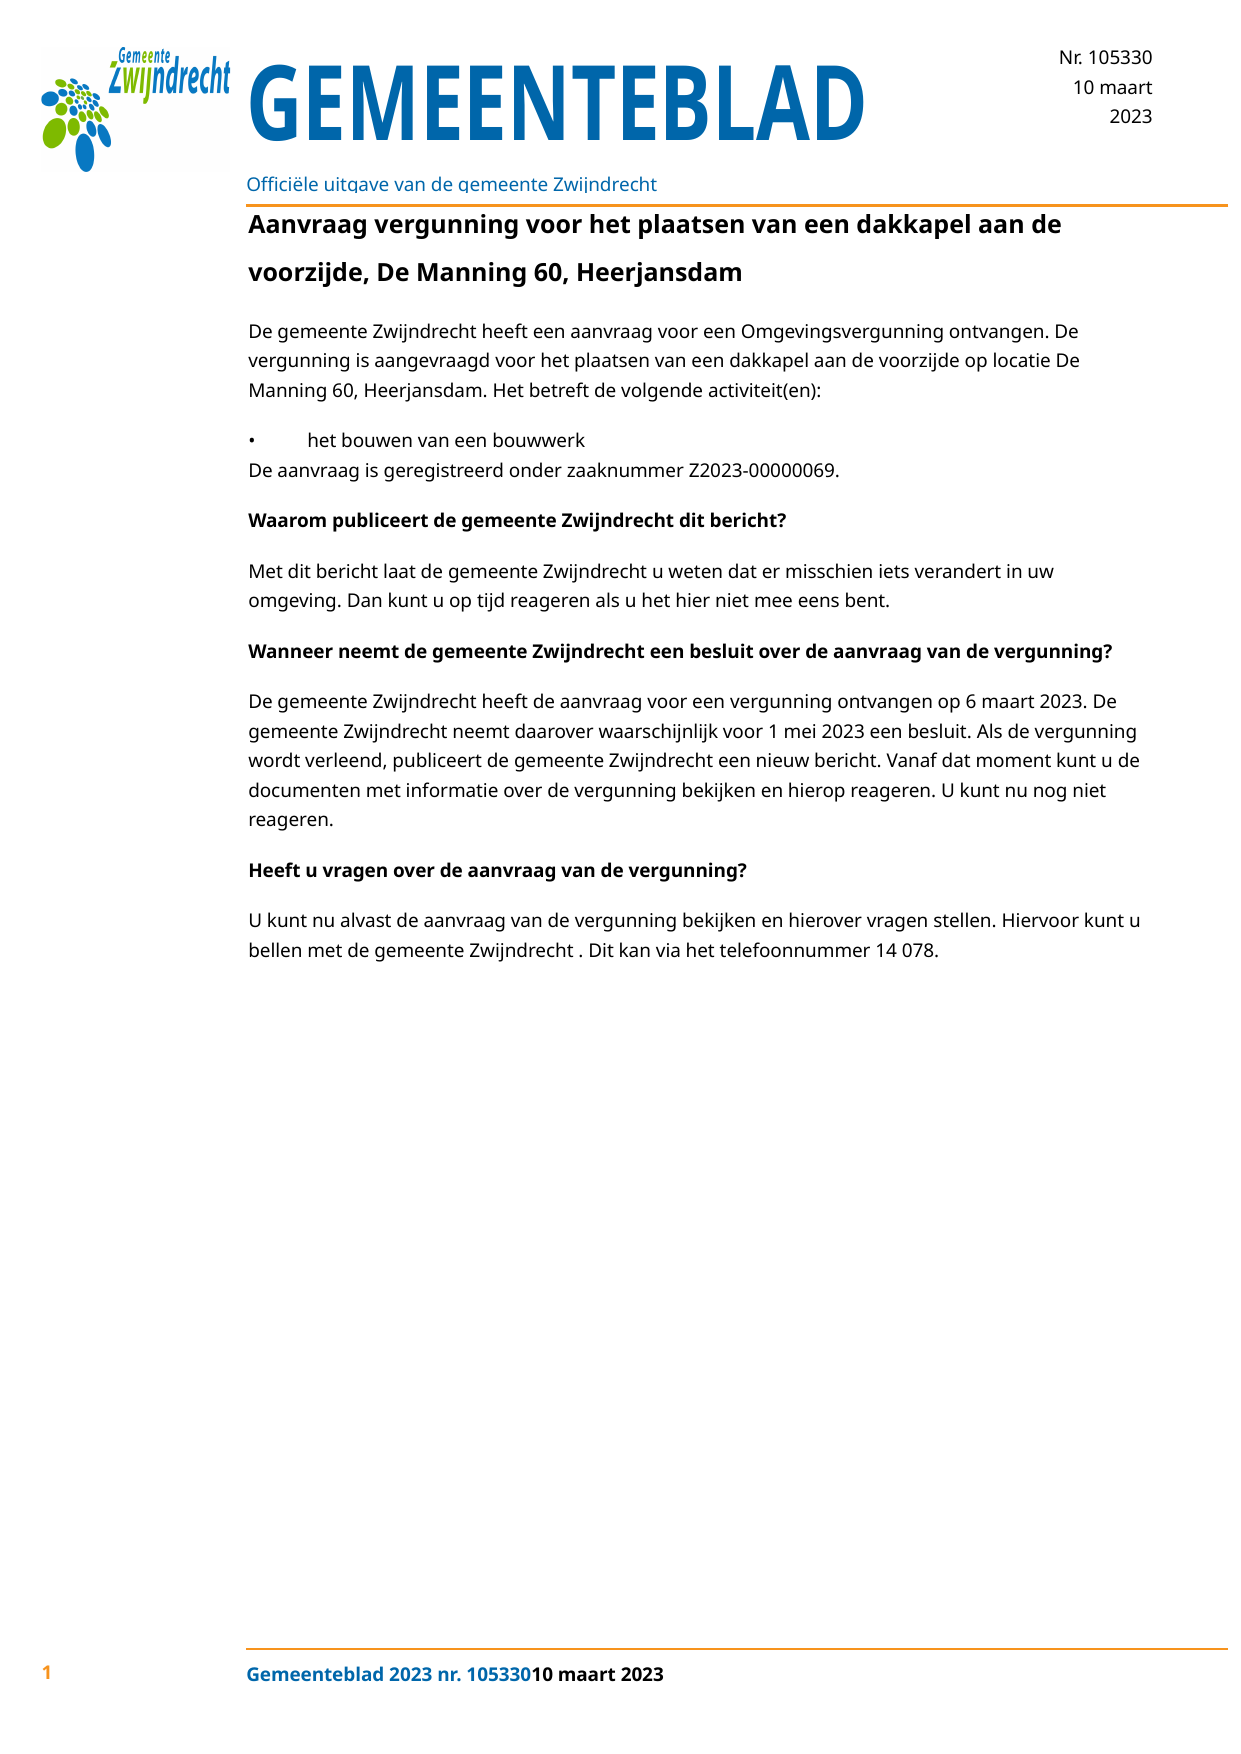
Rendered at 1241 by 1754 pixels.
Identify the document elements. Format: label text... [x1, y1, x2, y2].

text Heeft u vragen over de aanvraag van de vergunning? [248, 857, 1152, 883]
list het bouwen van een bouwwerk [248, 427, 1152, 453]
text Aanvraag vergunning voor het plaatsen van een dakkapel aan de voorzijde, De Manning 60, Heerjansdam [248, 207, 1152, 288]
text Waarom publiceert de gemeente Zwijndrecht dit bericht? [248, 507, 1152, 533]
text U kunt nu alvast de aanvraag van de vergunning bekijken en hierover vragen stellen. Hiervoor kunt u bellen met de gemeente Zwijndrecht . Dit kan via het telefoonnummer 14 078. [248, 907, 1152, 963]
text Wanneer neemt de gemeente Zwijndrecht een besluit over de aanvraag van de vergunning? [248, 638, 1152, 664]
text De aanvraag is geregistreerd onder zaaknummer Z2023-00000069. [248, 457, 1152, 483]
text De gemeente Zwijndrecht heeft de aanvraag voor een vergunning ontvangen op 6 maart 2023. De gemeente Zwijndrecht neemt daarover waarschijnlijk voor 1 mei 2023 een besluit. Als de vergunning wordt verleend, publiceert de gemeente Zwijndrecht een nieuw bericht. Vanaf dat moment kunt u de documenten met informatie over de vergunning bekijken en hierop reageren. U kunt nu nog niet reageren. [248, 688, 1152, 832]
picture [41, 47, 231, 172]
text Met dit bericht laat de gemeente Zwijndrecht u weten dat er misschien iets verandert in uw omgeving. Dan kunt u op tijd reageren als u het hier niet mee eens bent. [248, 558, 1152, 613]
text De gemeente Zwijndrecht heeft een aanvraag voor een Omgevingsvergunning ontvangen. De vergunning is aangevraagd voor het plaatsen van een dakkapel aan de voorzijde op locatie De Manning 60, Heerjansdam. Het betreft de volgende activiteit(en): [248, 318, 1152, 403]
